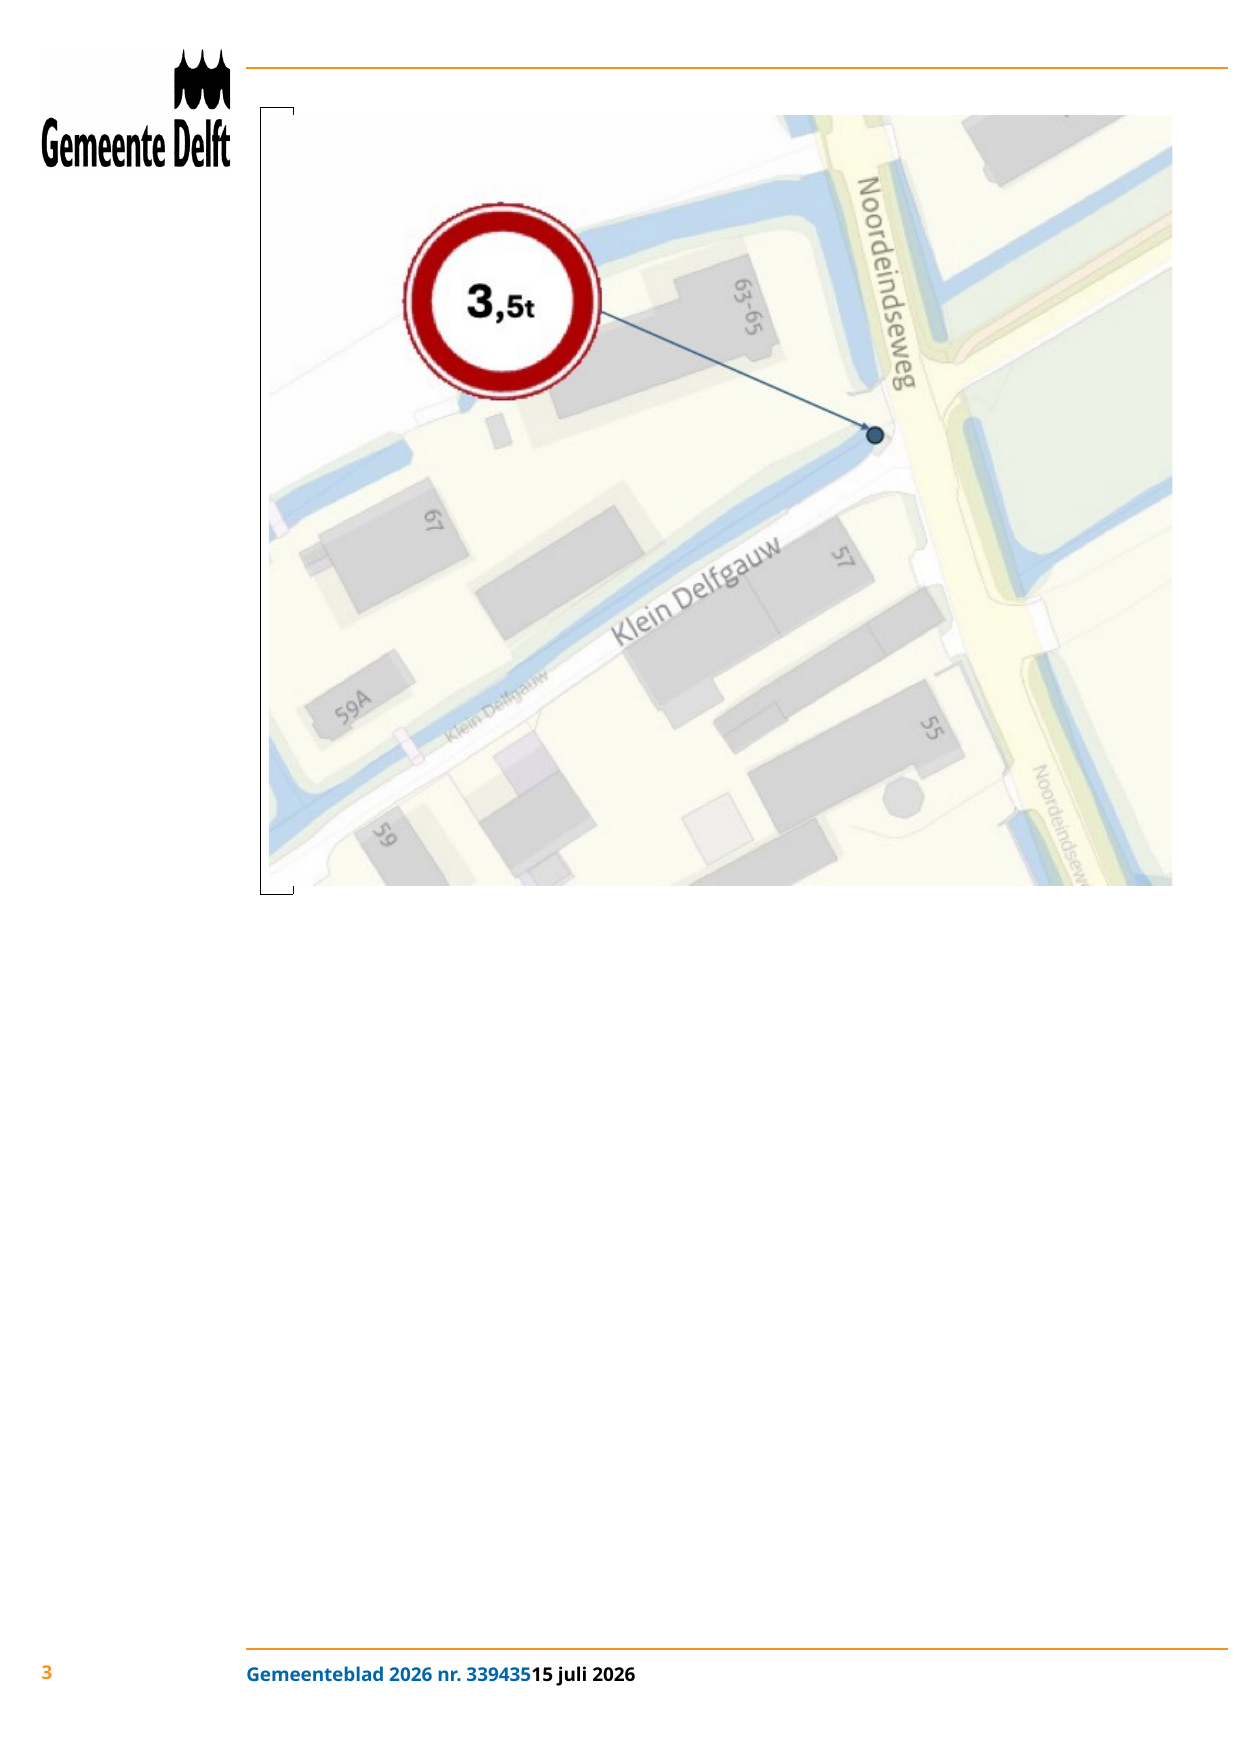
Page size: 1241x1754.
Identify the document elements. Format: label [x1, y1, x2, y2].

picture [41, 47, 231, 172]
picture [268, 115, 1173, 886]
